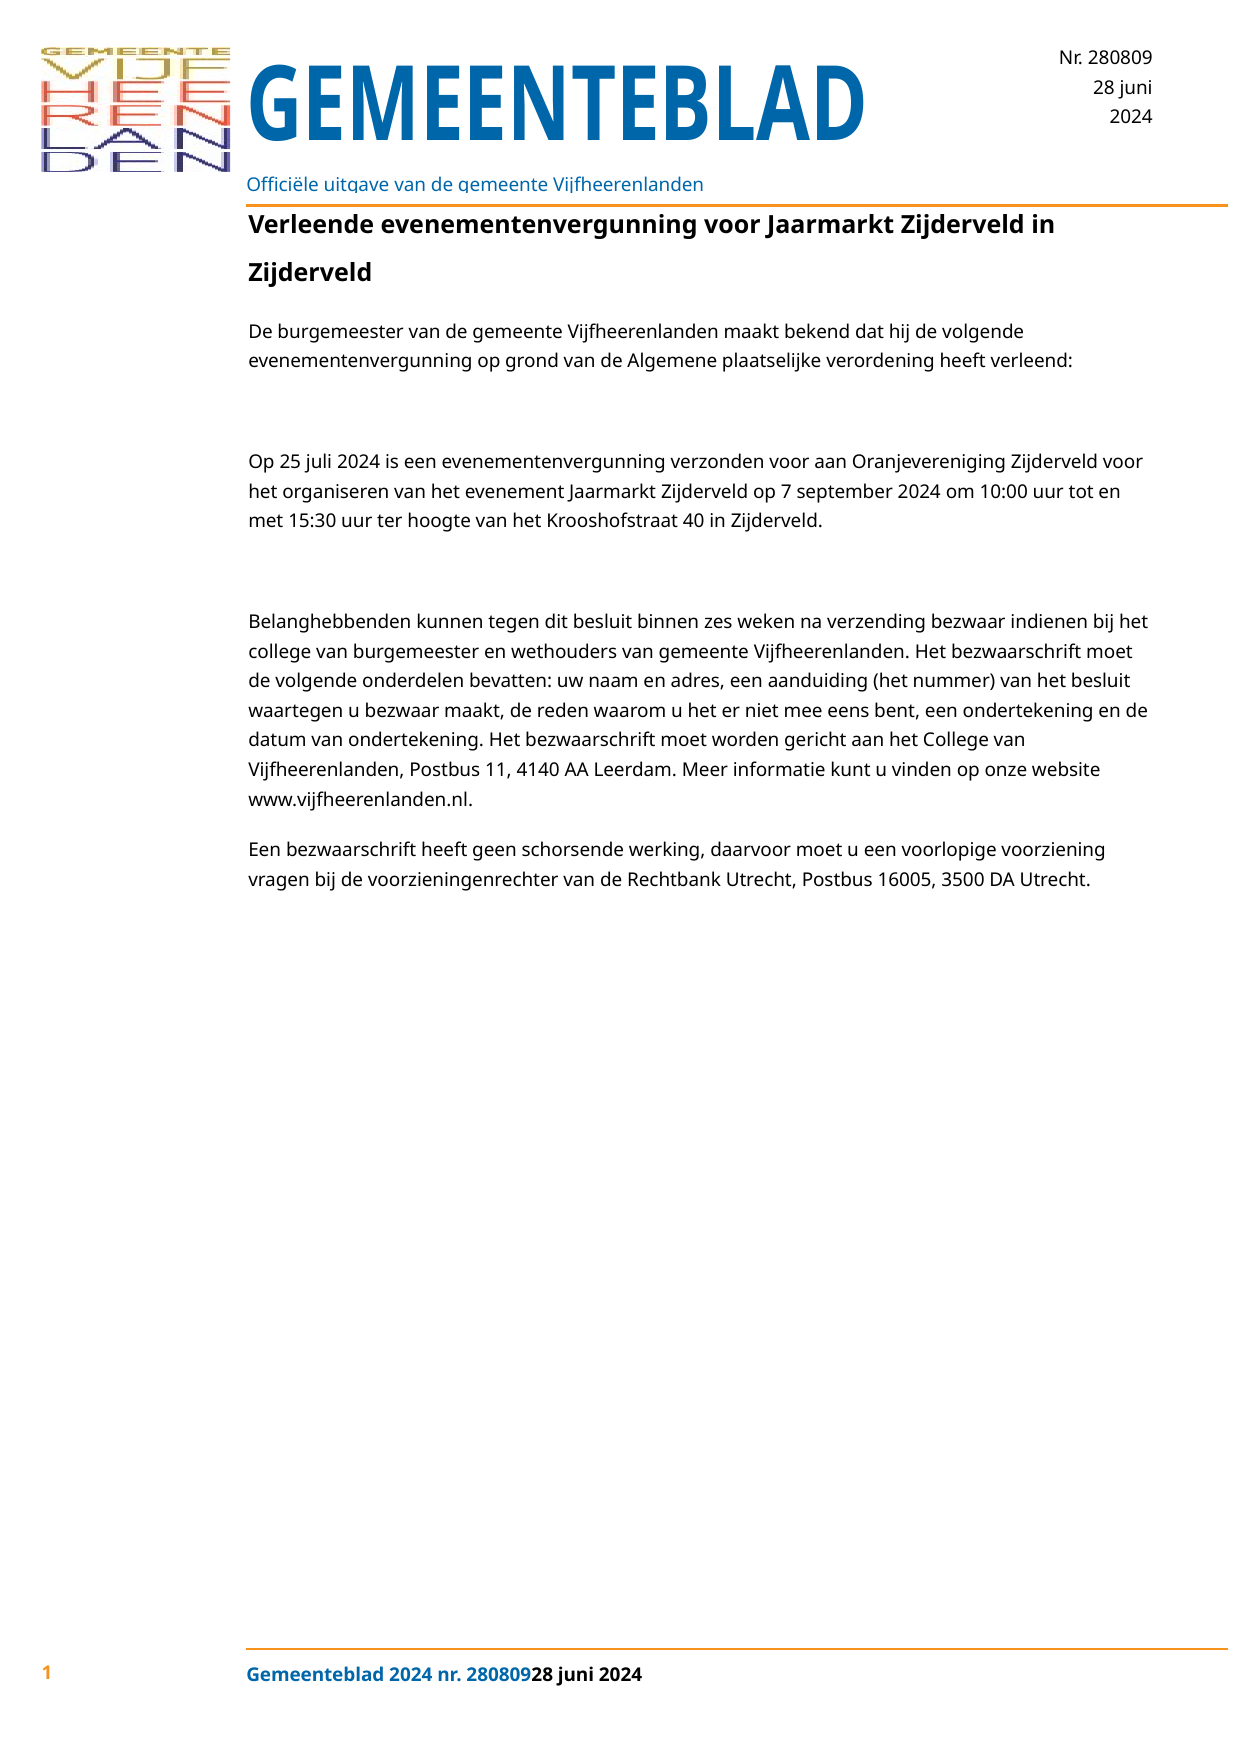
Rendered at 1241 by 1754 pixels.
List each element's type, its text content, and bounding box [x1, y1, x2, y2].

text Belanghebbenden kunnen tegen dit besluit binnen zes weken na verzending bezwaar indienen bij het college van burgemeester en wethouders van gemeente Vijfheerenlanden. Het bezwaarschrift moet de volgende onderdelen bevatten: uw naam en adres, een aanduiding (het nummer) van het besluit waartegen u bezwaar maakt, de reden waarom u het er niet mee eens bent, een ondertekening en de datum van ondertekening. Het bezwaarschrift moet worden gericht aan het College van Vijfheerenlanden, Postbus 11, 4140 AA Leerdam. Meer informatie kunt u vinden op onze website www.vijfheerenlanden.nl. [248, 608, 1152, 812]
text De burgemeester van de gemeente Vijfheerenlanden maakt bekend dat hij de volgende evenementenvergunning op grond van de Algemene plaatselijke verordening heeft verleend: [248, 318, 1152, 373]
text Op 25 juli 2024 is een evenementenvergunning verzonden voor aan Oranjevereniging Zijderveld voor het organiseren van het evenement Jaarmarkt Zijderveld op 7 september 2024 om 10:00 uur tot en met 15:30 uur ter hoogte van het Krooshofstraat 40 in Zijderveld. [248, 448, 1152, 533]
text Verleende evenementenvergunning voor Jaarmarkt Zijderveld in Zijderveld [248, 207, 1152, 288]
text Een bezwaarschrift heeft geen schorsende werking, daarvoor moet u een voorlopige voorziening vragen bij de voorzieningenrechter van de Rechtbank Utrecht, Postbus 16005, 3500 DA Utrecht. [248, 836, 1152, 892]
picture [41, 47, 231, 172]
